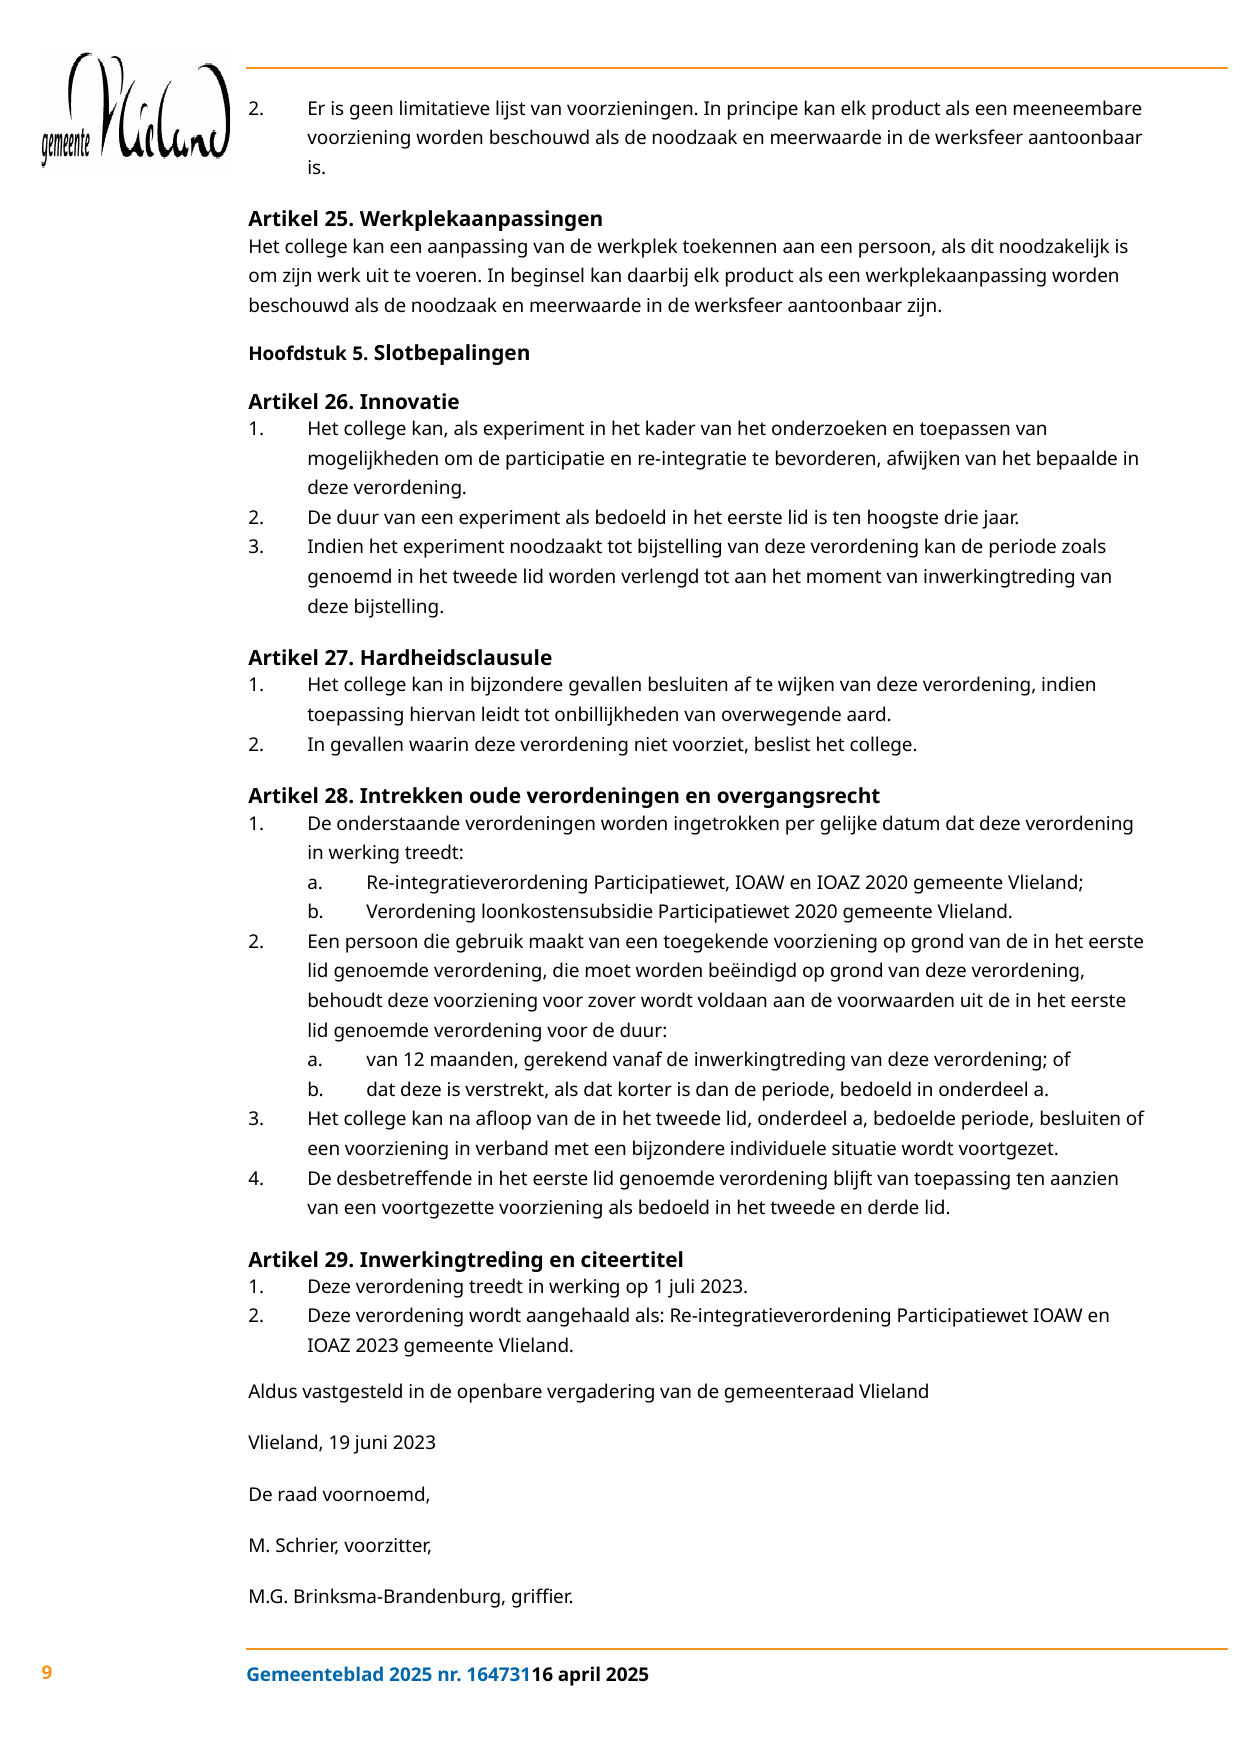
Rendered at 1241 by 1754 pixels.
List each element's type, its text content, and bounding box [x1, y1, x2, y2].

list De desbetreffende in het eerste lid genoemde verordening blijft van toepassing ten aanzien van een voortgezette voorziening als bedoeld in het tweede en derde lid. [248, 1165, 1152, 1220]
text M.G. Brinksma-Brandenburg, griffier. [248, 1584, 1152, 1609]
list Indien het experiment noodzaakt tot bijstelling van deze verordening kan de periode zoals genoemd in het tweede lid worden verlengd tot aan het moment van inwerkingtreding van deze bijstelling. [248, 534, 1152, 618]
list dat deze is verstrekt, als dat korter is dan de periode, bedoeld in onderdeel a. [307, 1076, 1152, 1102]
list In gevallen waarin deze verordening niet voorziet, beslist het college. [248, 731, 1152, 757]
text De raad voornoemd, [248, 1481, 1152, 1507]
list Deze verordening treedt in werking op 1 juli 2023. [248, 1273, 1152, 1299]
list Deze verordening wordt aangehaald als: Re-integratieverordening Participatiewet IOAW en IOAZ 2023 gemeente Vlieland. [248, 1303, 1152, 1358]
text Artikel 29. Inwerkingtreding en citeertitel [248, 1245, 1152, 1273]
list Het college kan in bijzondere gevallen besluiten af te wijken van deze verordening, indien toepassing hiervan leidt tot onbillijkheden van overwegende aard. [248, 672, 1152, 727]
text Het college kan een aanpassing van de werkplek toekennen aan een persoon, als dit noodzakelijk is om zijn werk uit te voeren. In beginsel kan daarbij elk product als een werkplekaanpassing worden beschouwd als de noodzaak en meerwaarde in de werksfeer aantoonbaar zijn. [248, 233, 1152, 318]
list De onderstaande verordeningen worden ingetrokken per gelijke datum dat deze verordening in werking treedt: [248, 810, 1152, 865]
list van 12 maanden, gerekend vanaf de inwerkingtreding van deze verordening; of [307, 1046, 1152, 1072]
text Vlieland, 19 juni 2023 [248, 1429, 1152, 1455]
list Het college kan, als experiment in het kader van het onderzoeken en toepassen van mogelijkheden om de participatie en re-integratie te bevorderen, afwijken van het bepaalde in deze verordening. [248, 415, 1152, 500]
list Verordening loonkostensubsidie Participatiewet 2020 gemeente Vlieland. [307, 898, 1152, 924]
text M. Schrier, voorzitter, [248, 1532, 1152, 1558]
list Het college kan na afloop van de in het tweede lid, onderdeel a, bedoelde periode, besluiten of een voorziening in verband met een bijzondere individuele situatie wordt voortgezet. [248, 1106, 1152, 1161]
text Artikel 26. Innovatie [248, 387, 1152, 415]
list Een persoon die gebruik maakt van een toegekende voorziening op grond van de in het eerste lid genoemde verordening, die moet worden beëindigd op grond van deze verordening, behoudt deze voorziening voor zover wordt voldaan aan de voorwaarden uit de in het eerste lid genoemde verordening voor de duur: [248, 928, 1152, 1042]
list Er is geen limitatieve lijst van voorzieningen. In principe kan elk product als een meeneembare voorziening worden beschouwd als de noodzaak en meerwaarde in de werksfeer aantoonbaar is. [248, 95, 1152, 180]
list De duur van een experiment als bedoeld in het eerste lid is ten hoogste drie jaar. [248, 504, 1152, 530]
text Aldus vastgesteld in de openbare vergadering van de gemeenteraad Vlieland [248, 1378, 1152, 1404]
text Hoofdstuk 5. Slotbepalingen [248, 338, 1152, 366]
list Re-integratieverordening Participatiewet, IOAW en IOAZ 2020 gemeente Vlieland; [307, 869, 1152, 894]
text Artikel 25. Werkplekaanpassingen [248, 204, 1152, 233]
text Artikel 27. Hardheidsclausule [248, 643, 1152, 672]
picture [41, 47, 231, 172]
text Artikel 28. Intrekken oude verordeningen en overgangsrecht [248, 781, 1152, 810]
